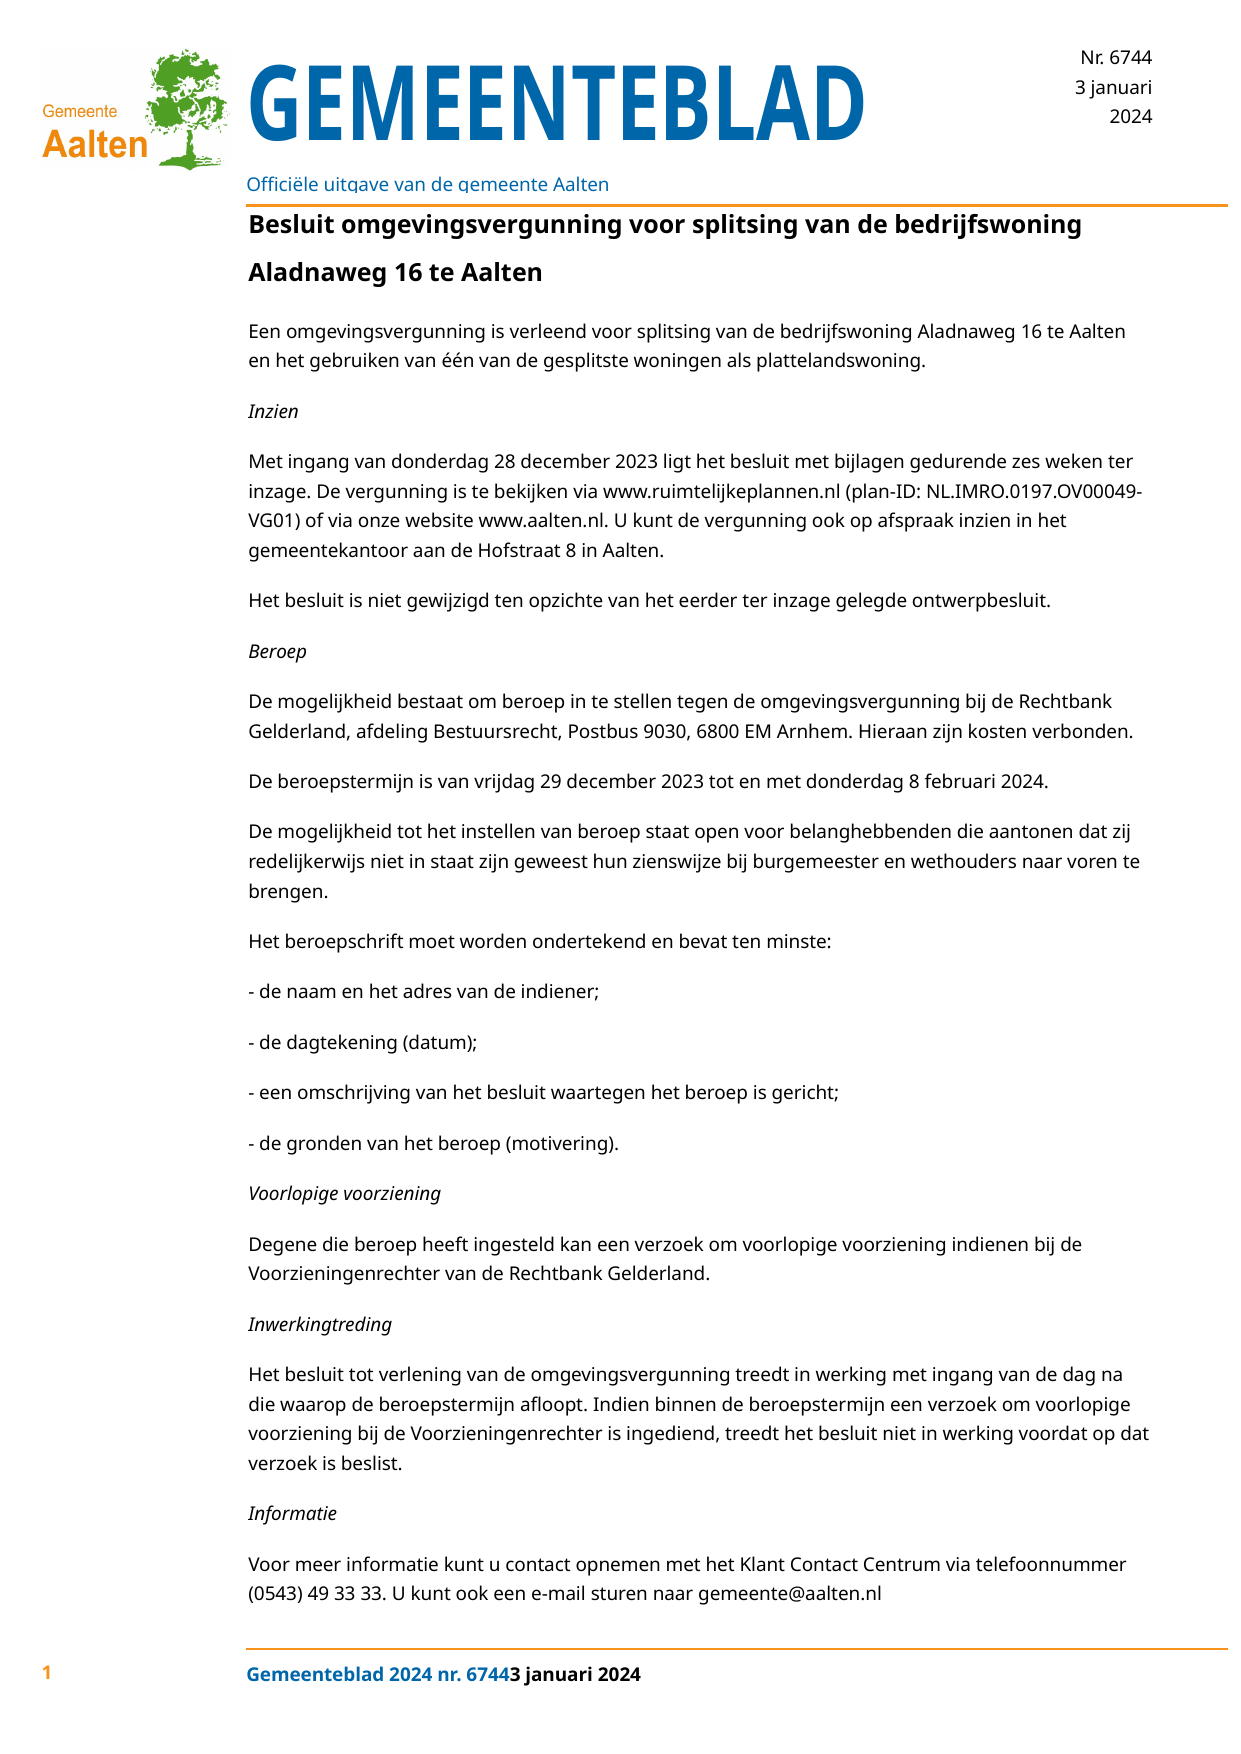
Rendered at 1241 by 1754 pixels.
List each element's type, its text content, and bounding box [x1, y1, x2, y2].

text De mogelijkheid bestaat om beroep in te stellen tegen de omgevingsvergunning bij de Rechtbank Gelderland, afdeling Bestuursrecht, Postbus 9030, 6800 EM Arnhem. Hieraan zijn kosten verbonden. [248, 688, 1152, 744]
text Het besluit tot verlening van de omgevingsvergunning treedt in werking met ingang van de dag na die waarop de beroepstermijn afloopt. Indien binnen de beroepstermijn een verzoek om voorlopige voorziening bij de Voorzieningenrechter is ingediend, treedt het besluit niet in werking voordat op dat verzoek is beslist. [248, 1361, 1152, 1476]
text Beroep [248, 638, 1152, 664]
text - de gronden van het beroep (motivering). [248, 1130, 1152, 1156]
text Inwerkingtreding [248, 1311, 1152, 1337]
text Inzien [248, 398, 1152, 424]
text De beroepstermijn is van vrijdag 29 december 2023 tot en met donderdag 8 februari 2024. [248, 768, 1152, 794]
text Met ingang van donderdag 28 december 2023 ligt het besluit met bijlagen gedurende zes weken ter inzage. De vergunning is te bekijken via www.ruimtelijkeplannen.nl (plan-ID: NL.IMRO.0197.OV00049-VG01) of via onze website www.aalten.nl. U kunt de vergunning ook op afspraak inzien in het gemeentekantoor aan de Hofstraat 8 in Aalten. [248, 448, 1152, 563]
picture [41, 47, 231, 172]
text - de dagtekening (datum); [248, 1029, 1152, 1055]
text Het beroepschrift moet worden ondertekend en bevat ten minste: [248, 928, 1152, 954]
text - een omschrijving van het besluit waartegen het beroep is gericht; [248, 1079, 1152, 1105]
text Degene die beroep heeft ingesteld kan een verzoek om voorlopige voorziening indienen bij de Voorzieningenrechter van de Rechtbank Gelderland. [248, 1231, 1152, 1286]
text Voorlopige voorziening [248, 1180, 1152, 1206]
text Een omgevingsvergunning is verleend voor splitsing van de bedrijfswoning Aladnaweg 16 te Aalten en het gebruiken van één van de gesplitste woningen als plattelandswoning. [248, 318, 1152, 373]
text De mogelijkheid tot het instellen van beroep staat open voor belanghebbenden die aantonen dat zij redelijkerwijs niet in staat zijn geweest hun zienswijze bij burgemeester en wethouders naar voren te brengen. [248, 819, 1152, 904]
text Voor meer informatie kunt u contact opnemen met het Klant Contact Centrum via telefoonnummer (0543) 49 33 33. U kunt ook een e-mail sturen naar gemeente@aalten.nl [248, 1551, 1152, 1606]
text Besluit omgevingsvergunning voor splitsing van de bedrijfswoning Aladnaweg 16 te Aalten [248, 207, 1152, 288]
text Het besluit is niet gewijzigd ten opzichte van het eerder ter inzage gelegde ontwerpbesluit. [248, 587, 1152, 613]
text - de naam en het adres van de indiener; [248, 979, 1152, 1004]
text Informatie [248, 1500, 1152, 1526]
